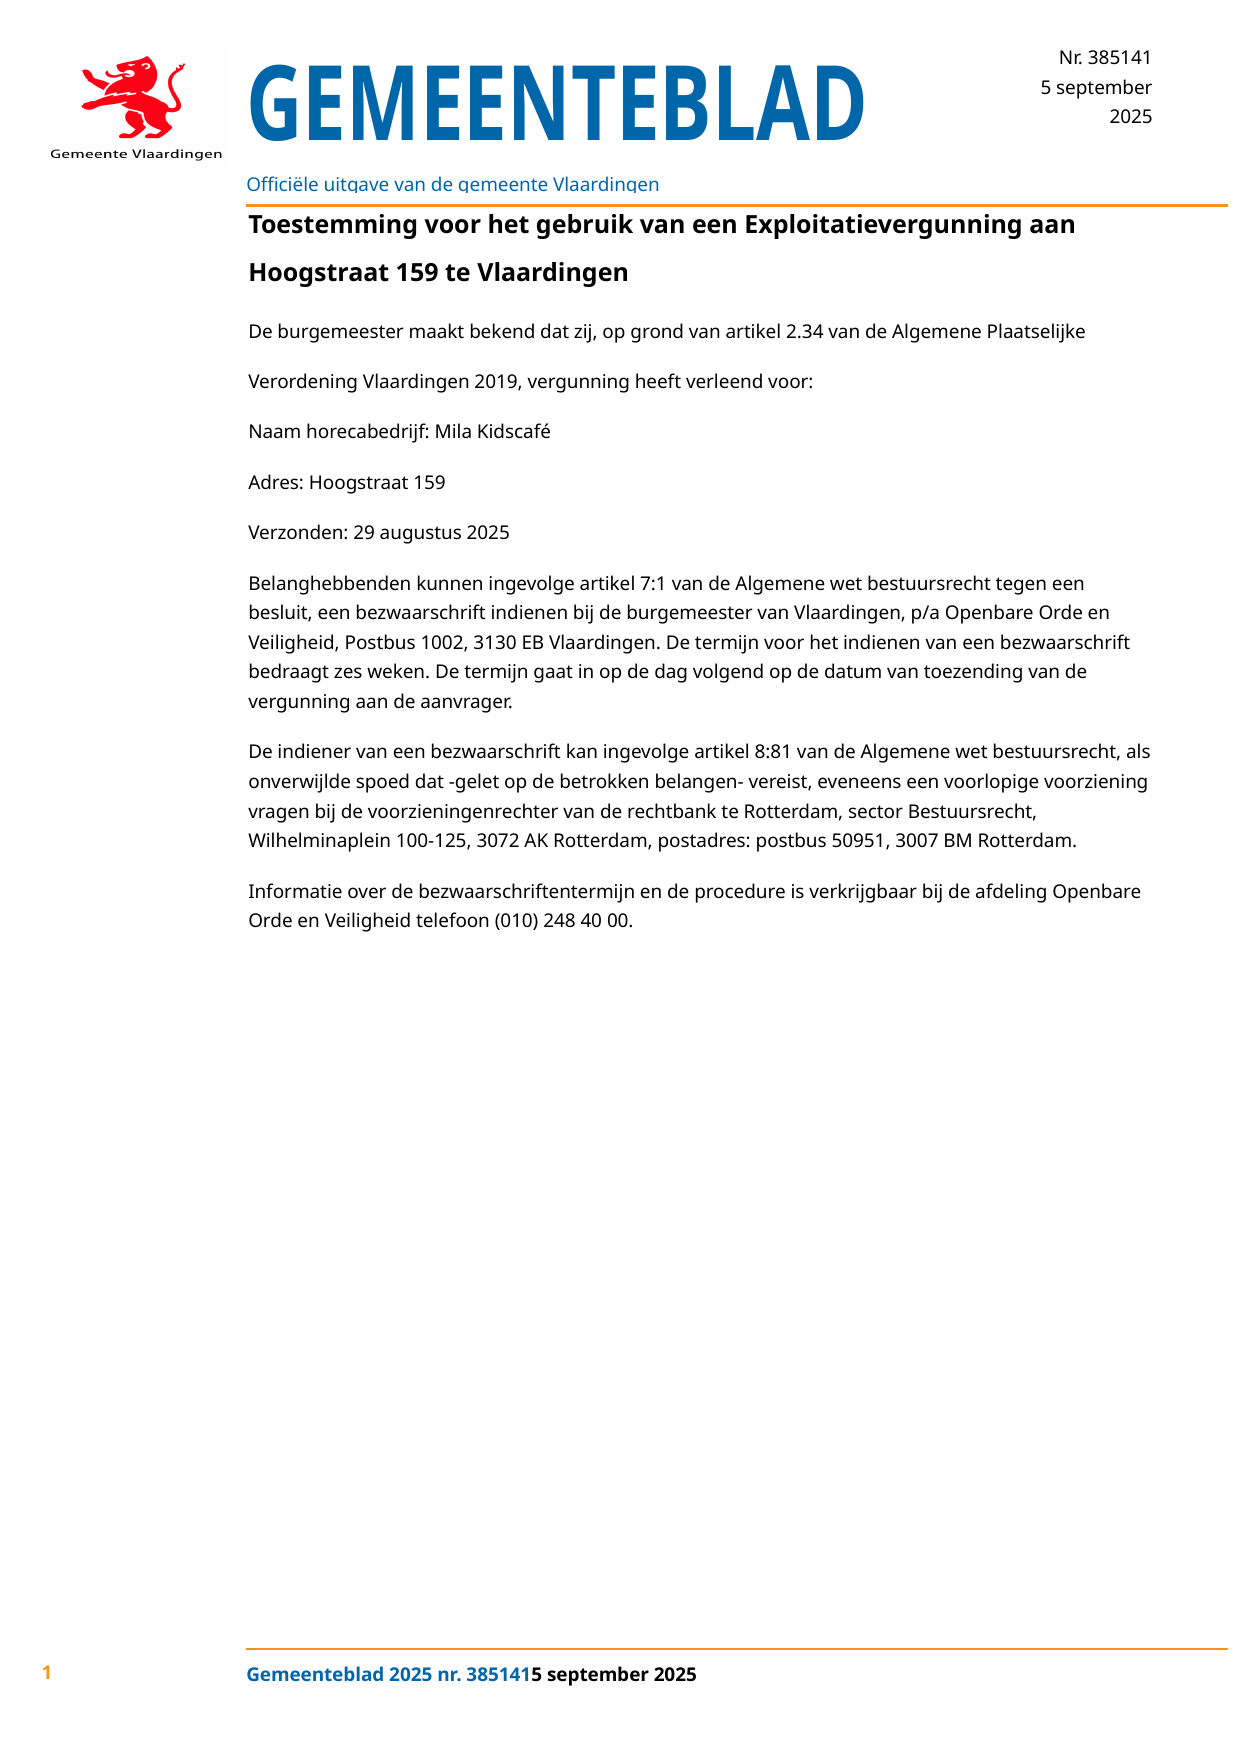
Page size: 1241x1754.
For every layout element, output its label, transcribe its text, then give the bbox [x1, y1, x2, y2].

text De burgemeester maakt bekend dat zij, op grond van artikel 2.34 van de Algemene Plaatselijke [248, 318, 1152, 344]
text Adres: Hoogstraat 159 [248, 469, 1152, 495]
text Naam horecabedrijf: Mila Kidscafé [248, 419, 1152, 444]
picture [41, 47, 231, 172]
text Belanghebbenden kunnen ingevolge artikel 7:1 van de Algemene wet bestuursrecht tegen een besluit, een bezwaarschrift indienen bij de burgemeester van Vlaardingen, p/a Openbare Orde en Veiligheid, Postbus 1002, 3130 EB Vlaardingen. De termijn voor het indienen van een bezwaarschrift bedraagt zes weken. De termijn gaat in op de dag volgend op de datum van toezending van de vergunning aan de aanvrager. [248, 570, 1152, 714]
text Verzonden: 29 augustus 2025 [248, 519, 1152, 545]
text Toestemming voor het gebruik van een Exploitatievergunning aan Hoogstraat 159 te Vlaardingen [248, 207, 1152, 288]
text Verordening Vlaardingen 2019, vergunning heeft verleend voor: [248, 368, 1152, 394]
text De indiener van een bezwaarschrift kan ingevolge artikel 8:81 van de Algemene wet bestuursrecht, als onverwijlde spoed dat -gelet op de betrokken belangen- vereist, eveneens een voorlopige voorziening vragen bij de voorzieningenrechter van de rechtbank te Rotterdam, sector Bestuursrecht, Wilhelminaplein 100-125, 3072 AK Rotterdam, postadres: postbus 50951, 3007 BM Rotterdam. [248, 739, 1152, 853]
text Informatie over de bezwaarschriftentermijn en de procedure is verkrijgbaar bij de afdeling Openbare Orde en Veiligheid telefoon (010) 248 40 00. [248, 878, 1152, 933]
